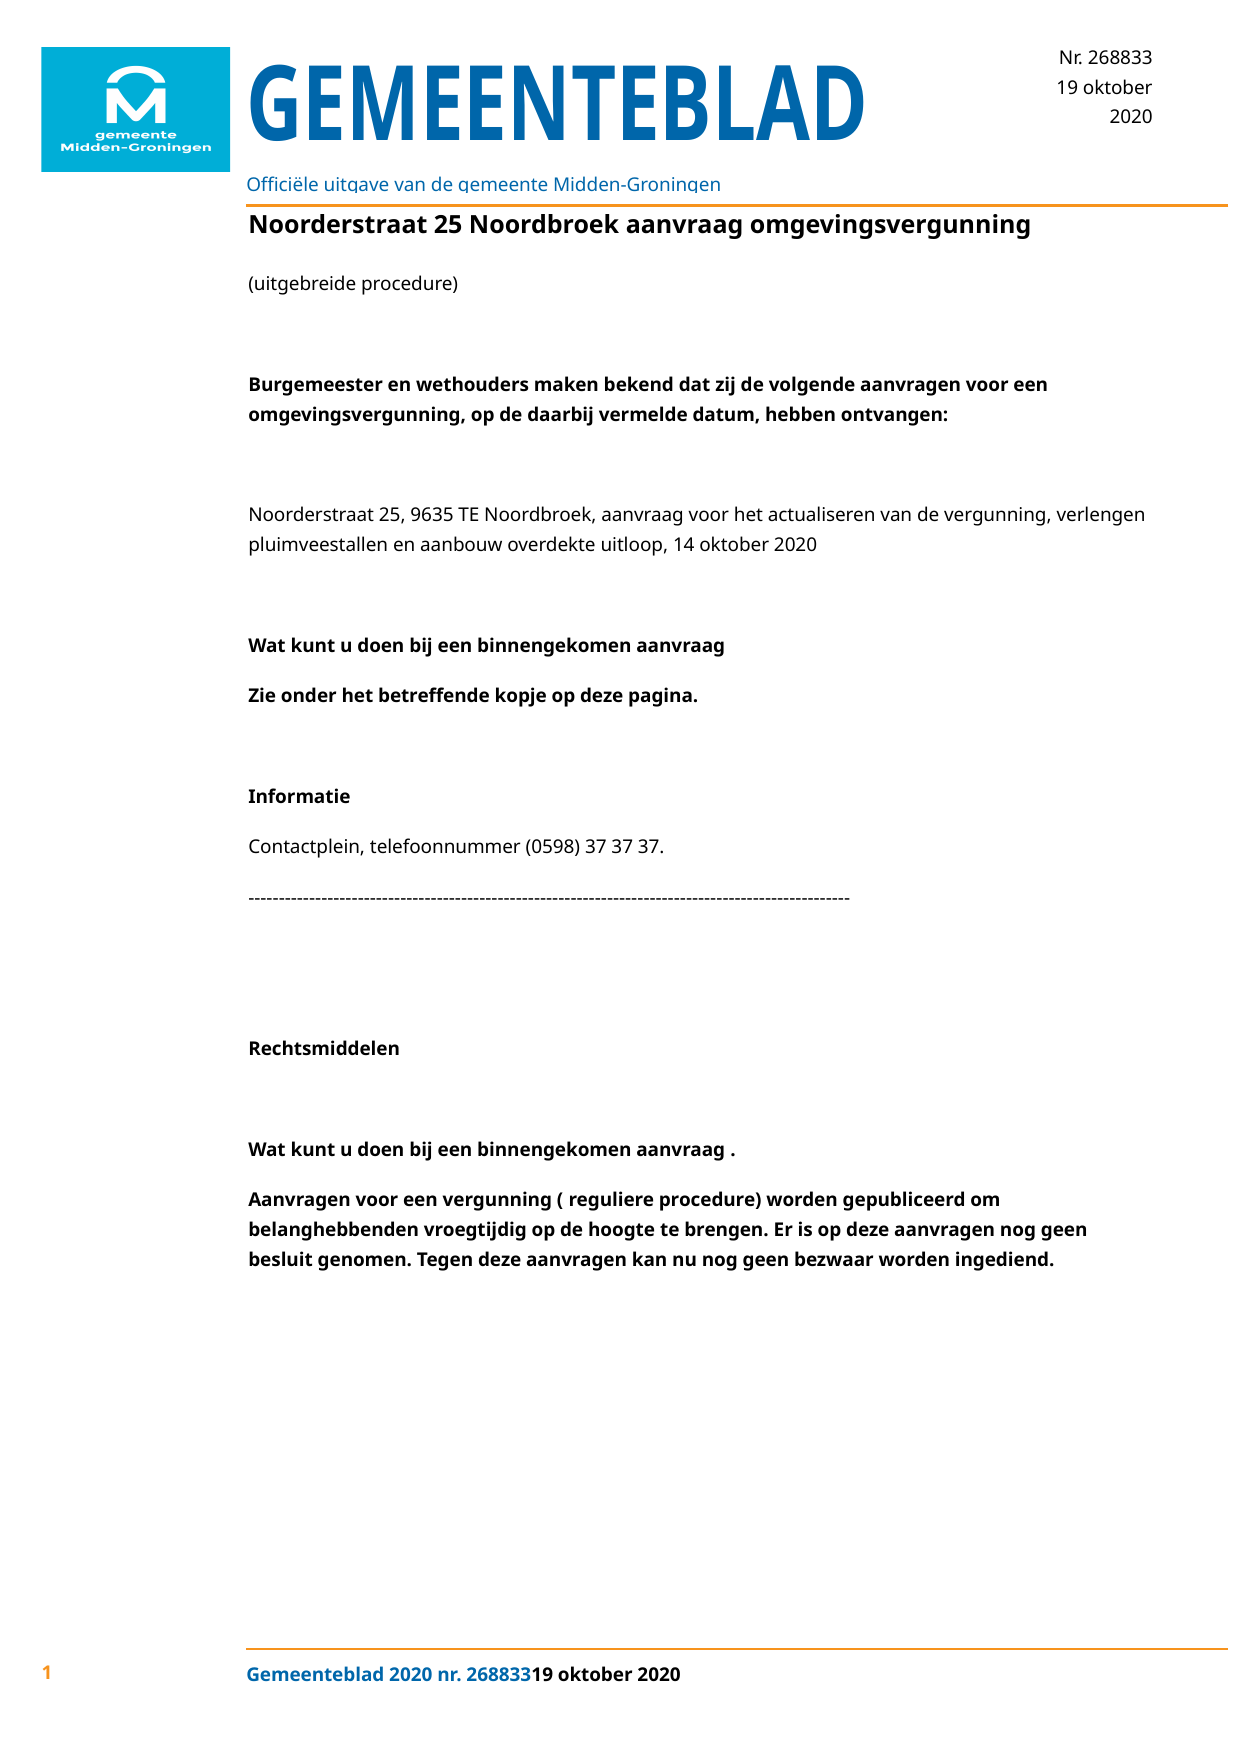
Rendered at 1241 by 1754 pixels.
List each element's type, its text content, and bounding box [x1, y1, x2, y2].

text Burgemeester en wethouders maken bekend dat zij de volgende aanvragen voor een omgevingsvergunning, op de daarbij vermelde datum, hebben ontvangen: [248, 371, 1152, 426]
text (uitgebreide procedure) [248, 270, 1152, 296]
picture [107, 89, 165, 122]
text Noorderstraat 25, 9635 TE Noordbroek, aanvraag voor het actualiseren van de vergunning, verlengen pluimveestallen en aanbouw overdekte uitloop, 14 oktober 2020 [248, 502, 1152, 557]
text Wat kunt u doen bij een binnengekomen aanvraag . [248, 1136, 1152, 1162]
picture [184, 146, 190, 153]
text Informatie [248, 783, 1152, 809]
text --------------------------------------------------------------------------------------------------- [248, 884, 1152, 910]
text Noorderstraat 25 Noordbroek aanvraag omgevingsvergunning [248, 207, 1152, 241]
text Rechtsmiddelen [248, 1035, 1152, 1061]
text Contactplein, telefoonnummer (0598) 37 37 37. [248, 834, 1152, 859]
text Aanvragen voor een vergunning ( reguliere procedure) worden gepubliceerd om belanghebbenden vroegtijdig op de hoogte te brengen. Er is op deze aanvragen nog geen besluit genomen. Tegen deze aanvragen kan nu nog geen bezwaar worden ingediend. [248, 1187, 1152, 1271]
text Wat kunt u doen bij een binnengekomen aanvraag [248, 632, 1152, 658]
picture [108, 66, 164, 82]
text Zie onder het betreffende kopje op deze pagina. [248, 682, 1152, 708]
